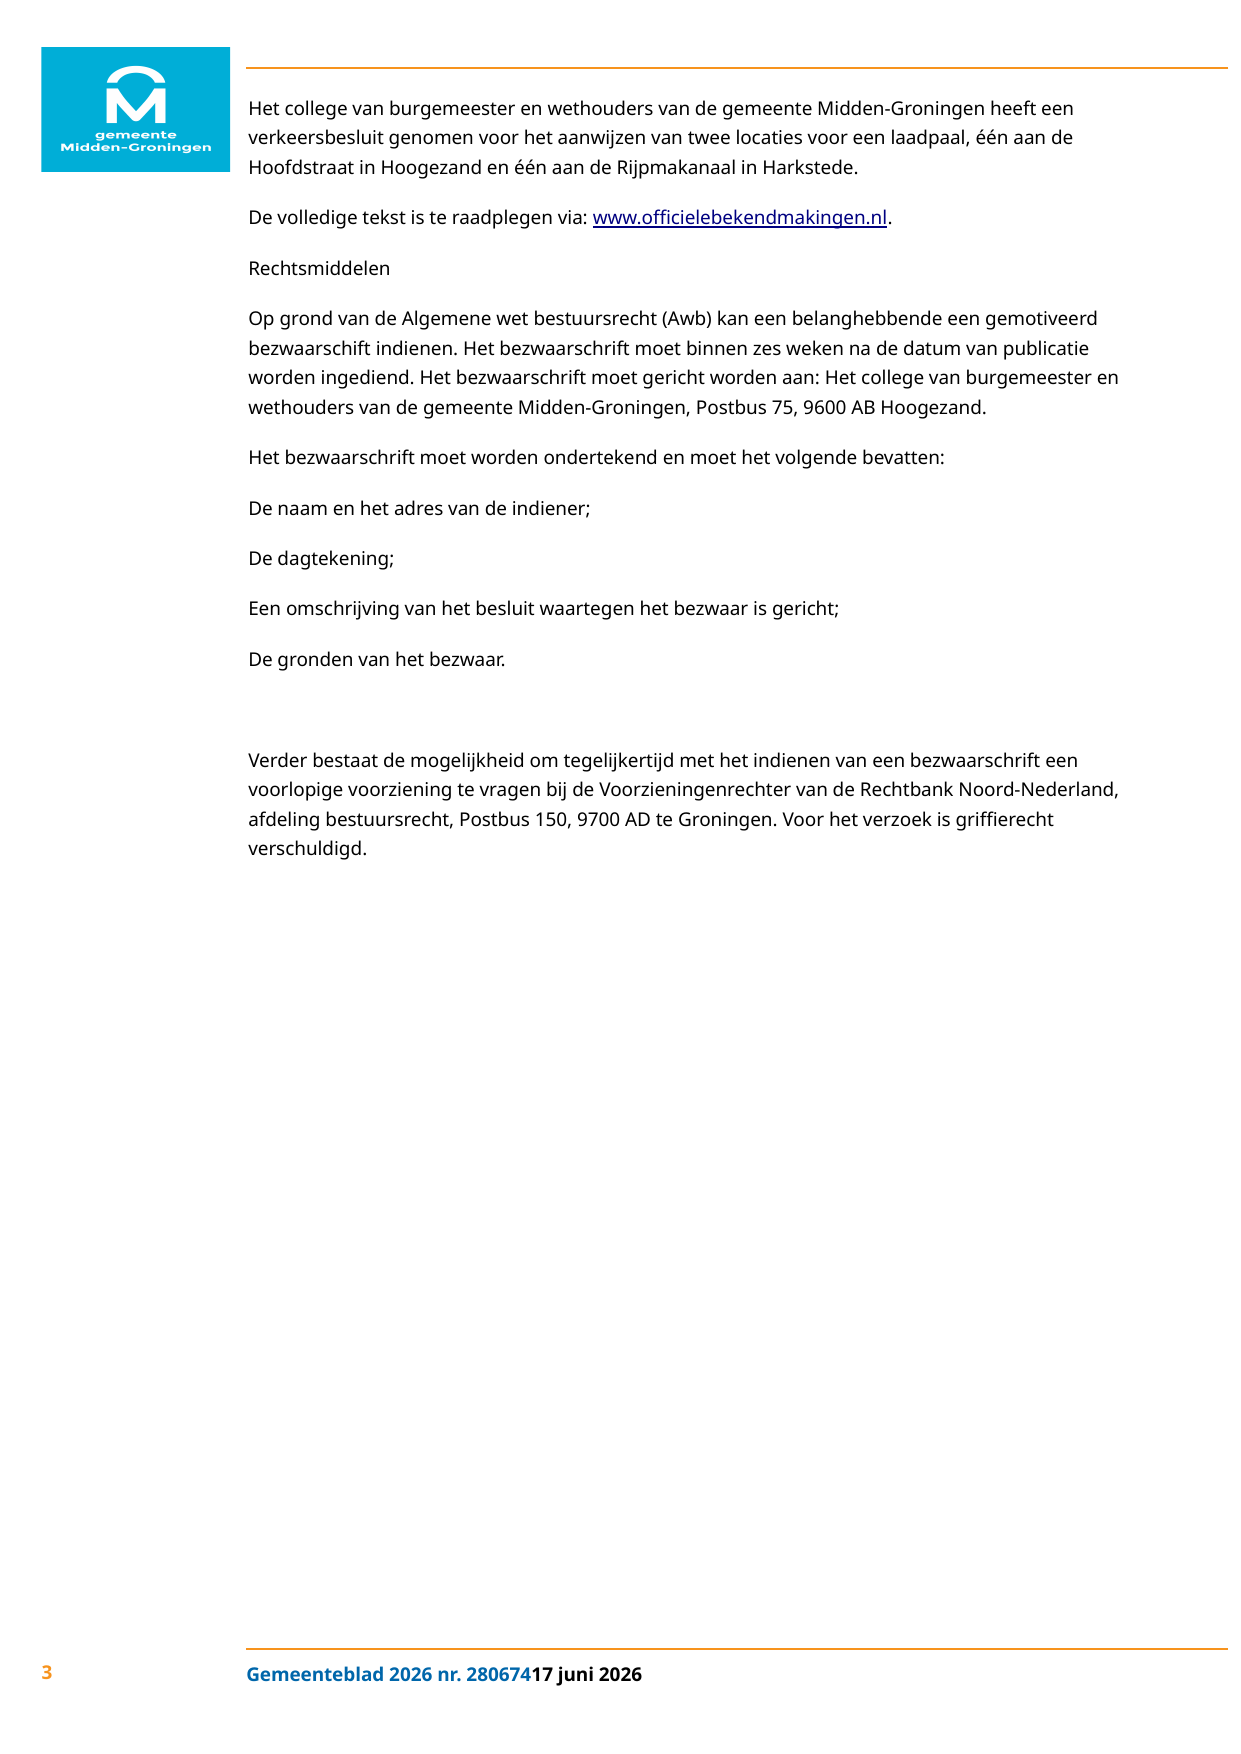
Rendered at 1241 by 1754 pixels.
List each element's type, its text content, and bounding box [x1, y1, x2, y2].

text De volledige tekst is te raadplegen via: www.officielebekendmakingen.nl. [248, 204, 1152, 230]
text Verder bestaat de mogelijkheid om tegelijkertijd met het indienen van een bezwaarschrift een voorlopige voorziening te vragen bij de Voorzieningenrechter van de Rechtbank Noord-Nederland, afdeling bestuursrecht, Postbus 150, 9700 AD te Groningen. Voor het verzoek is griffierecht verschuldigd. [248, 747, 1152, 861]
text De naam en het adres van de indiener; [248, 495, 1152, 521]
picture [107, 89, 165, 122]
text Rechtsmiddelen [248, 255, 1152, 281]
text De gronden van het bezwaar. [248, 646, 1152, 672]
text De dagtekening; [248, 545, 1152, 571]
text Het college van burgemeester en wethouders van de gemeente Midden-Groningen heeft een verkeersbesluit genomen voor het aanwijzen van twee locaties voor een laadpaal, één aan de Hoofdstraat in Hoogezand en één aan de Rijpmakanaal in Harkstede. [248, 95, 1152, 180]
picture [184, 146, 190, 153]
picture [108, 66, 164, 82]
text Een omschrijving van het besluit waartegen het bezwaar is gericht; [248, 596, 1152, 621]
text Het bezwaarschrift moet worden ondertekend en moet het volgende bevatten: [248, 444, 1152, 470]
text Op grond van de Algemene wet bestuursrecht (Awb) kan een belanghebbende een gemotiveerd bezwaarschift indienen. Het bezwaarschrift moet binnen zes weken na de datum van publicatie worden ingediend. Het bezwaarschrift moet gericht worden aan: Het college van burgemeester en wethouders van de gemeente Midden-Groningen, Postbus 75, 9600 AB Hoogezand. [248, 305, 1152, 420]
